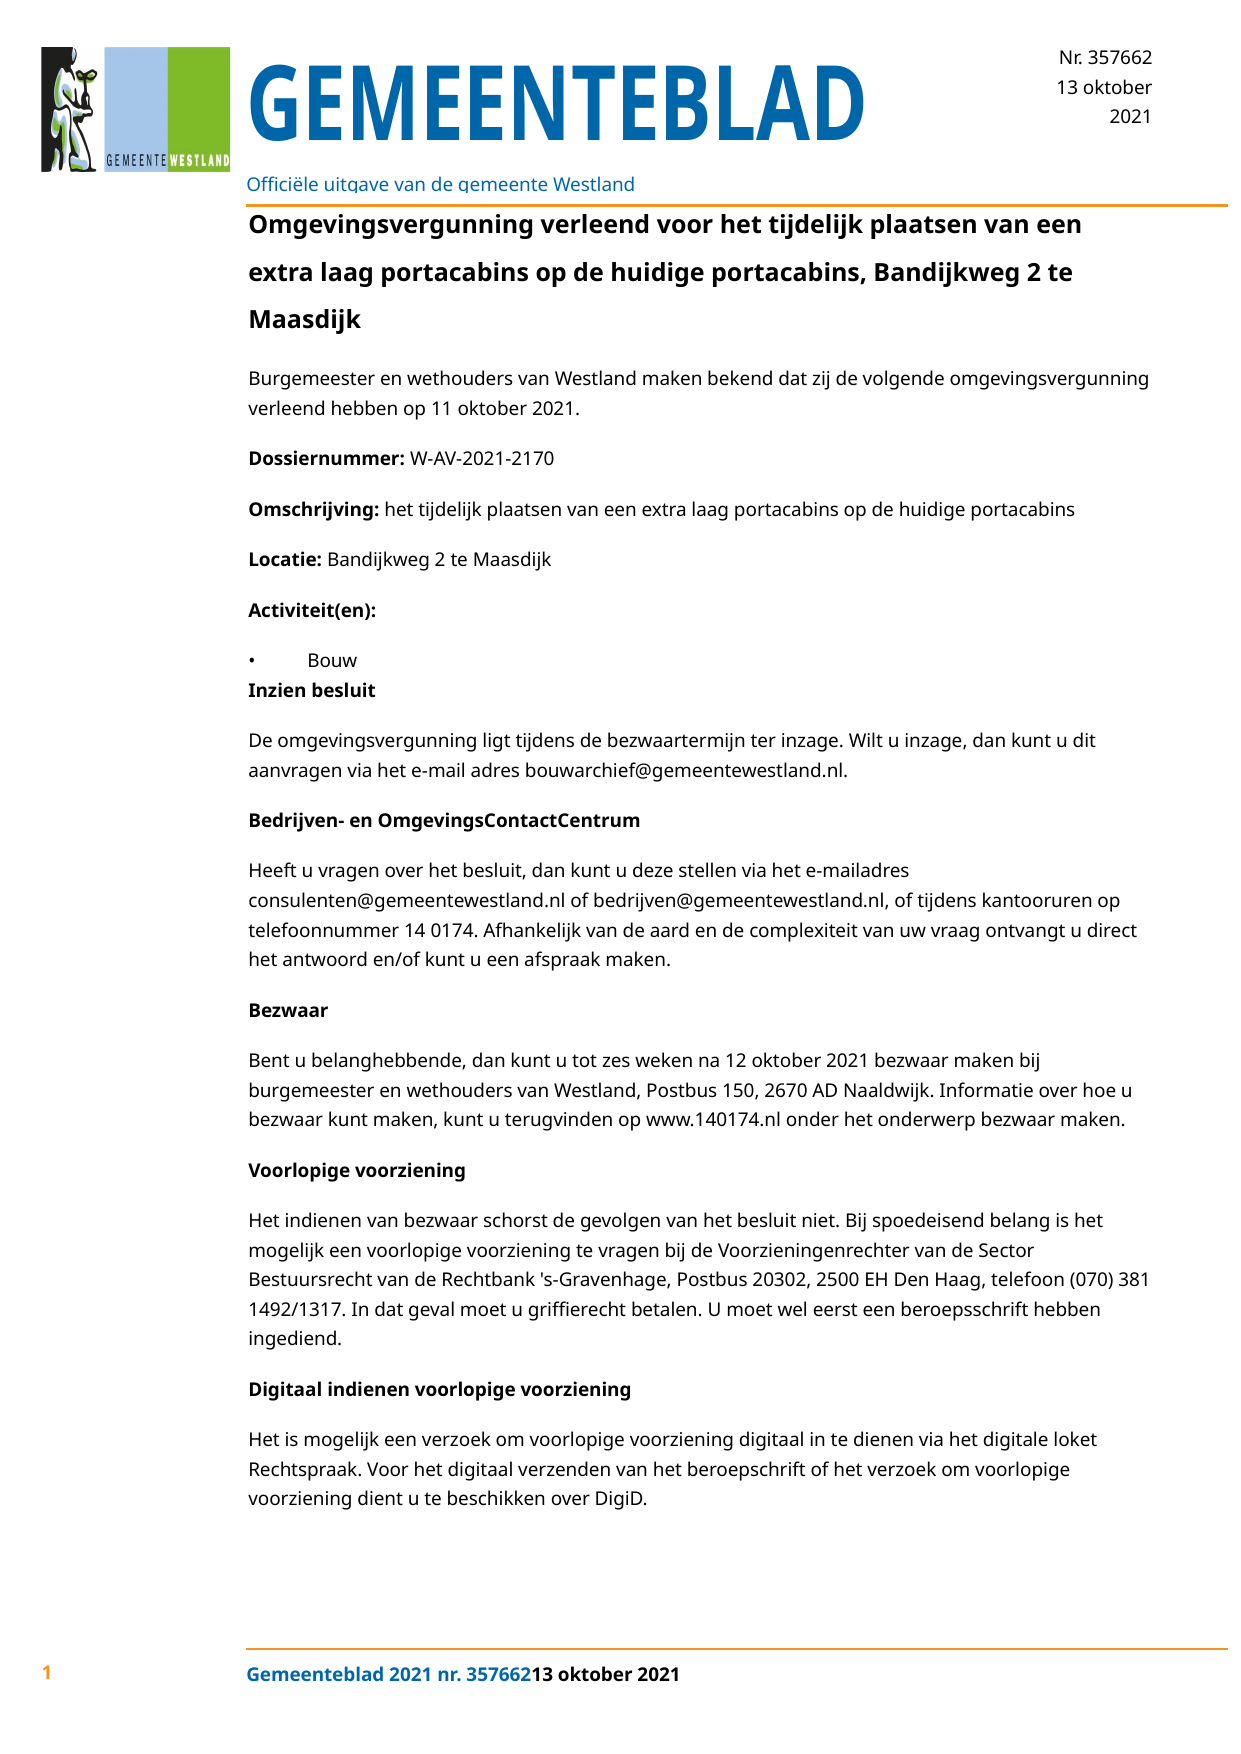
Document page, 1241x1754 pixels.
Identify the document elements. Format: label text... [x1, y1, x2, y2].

text Inzien besluit [248, 677, 1152, 702]
text Voorlopige voorziening [248, 1157, 1152, 1182]
picture [41, 47, 231, 172]
text Bezwaar [248, 997, 1152, 1022]
text Bent u belanghebbende, dan kunt u tot zes weken na 12 oktober 2021 bezwaar maken bij burgemeester en wethouders van Westland, Postbus 150, 2670 AD Naaldwijk. Informatie over hoe u bezwaar kunt maken, kunt u terugvinden op www.140174.nl onder het onderwerp bezwaar maken. [248, 1047, 1152, 1132]
text Dossiernummer: W-AV-2021-2170 [248, 446, 1152, 471]
text Omgevingsvergunning verleend voor het tijdelijk plaatsen van een extra laag portacabins op de huidige portacabins, Bandijkweg 2 te Maasdijk [248, 207, 1152, 336]
text Bedrijven- en OmgevingsContactCentrum [248, 807, 1152, 833]
text De omgevingsvergunning ligt tijdens de bezwaartermijn ter inzage. Wilt u inzage, dan kunt u dit aanvragen via het e-mail adres bouwarchief@gemeentewestland.nl. [248, 727, 1152, 782]
text Omschrijving: het tijdelijk plaatsen van een extra laag portacabins op de huidige portacabins [248, 496, 1152, 522]
text Het indienen van bezwaar schorst de gevolgen van het besluit niet. Bij spoedeisend belang is het mogelijk een voorlopige voorziening te vragen bij de Voorzieningenrechter van de Sector Bestuursrecht van de Rechtbank 's-Gravenhage, Postbus 20302, 2500 EH Den Haag, telefoon (070) 381 1492/1317. In dat geval moet u griffierecht betalen. U moet wel eerst een beroepsschrift hebben ingediend. [248, 1207, 1152, 1351]
text Burgemeester en wethouders van Westland maken bekend dat zij de volgende omgevingsvergunning verleend hebben op 11 oktober 2021. [248, 366, 1152, 421]
text Locatie: Bandijkweg 2 te Maasdijk [248, 546, 1152, 572]
text Het is mogelijk een verzoek om voorlopige voorziening digitaal in te dienen via het digitale loket Rechtspraak. Voor het digitaal verzenden van het beroepschrift of het verzoek om voorlopige voorziening dient u te beschikken over DigiD. [248, 1426, 1152, 1511]
text Digitaal indienen voorlopige voorziening [248, 1376, 1152, 1402]
text Heeft u vragen over het besluit, dan kunt u deze stellen via het e-mailadres consulenten@gemeentewestland.nl of bedrijven@gemeentewestland.nl, of tijdens kantooruren op telefoonnummer 14 0174. Afhankelijk van de aard en de complexiteit van uw vraag ontvangt u direct het antwoord en/of kunt u een afspraak maken. [248, 858, 1152, 972]
text Activiteit(en): [248, 597, 1152, 622]
list Bouw [248, 647, 1152, 673]
